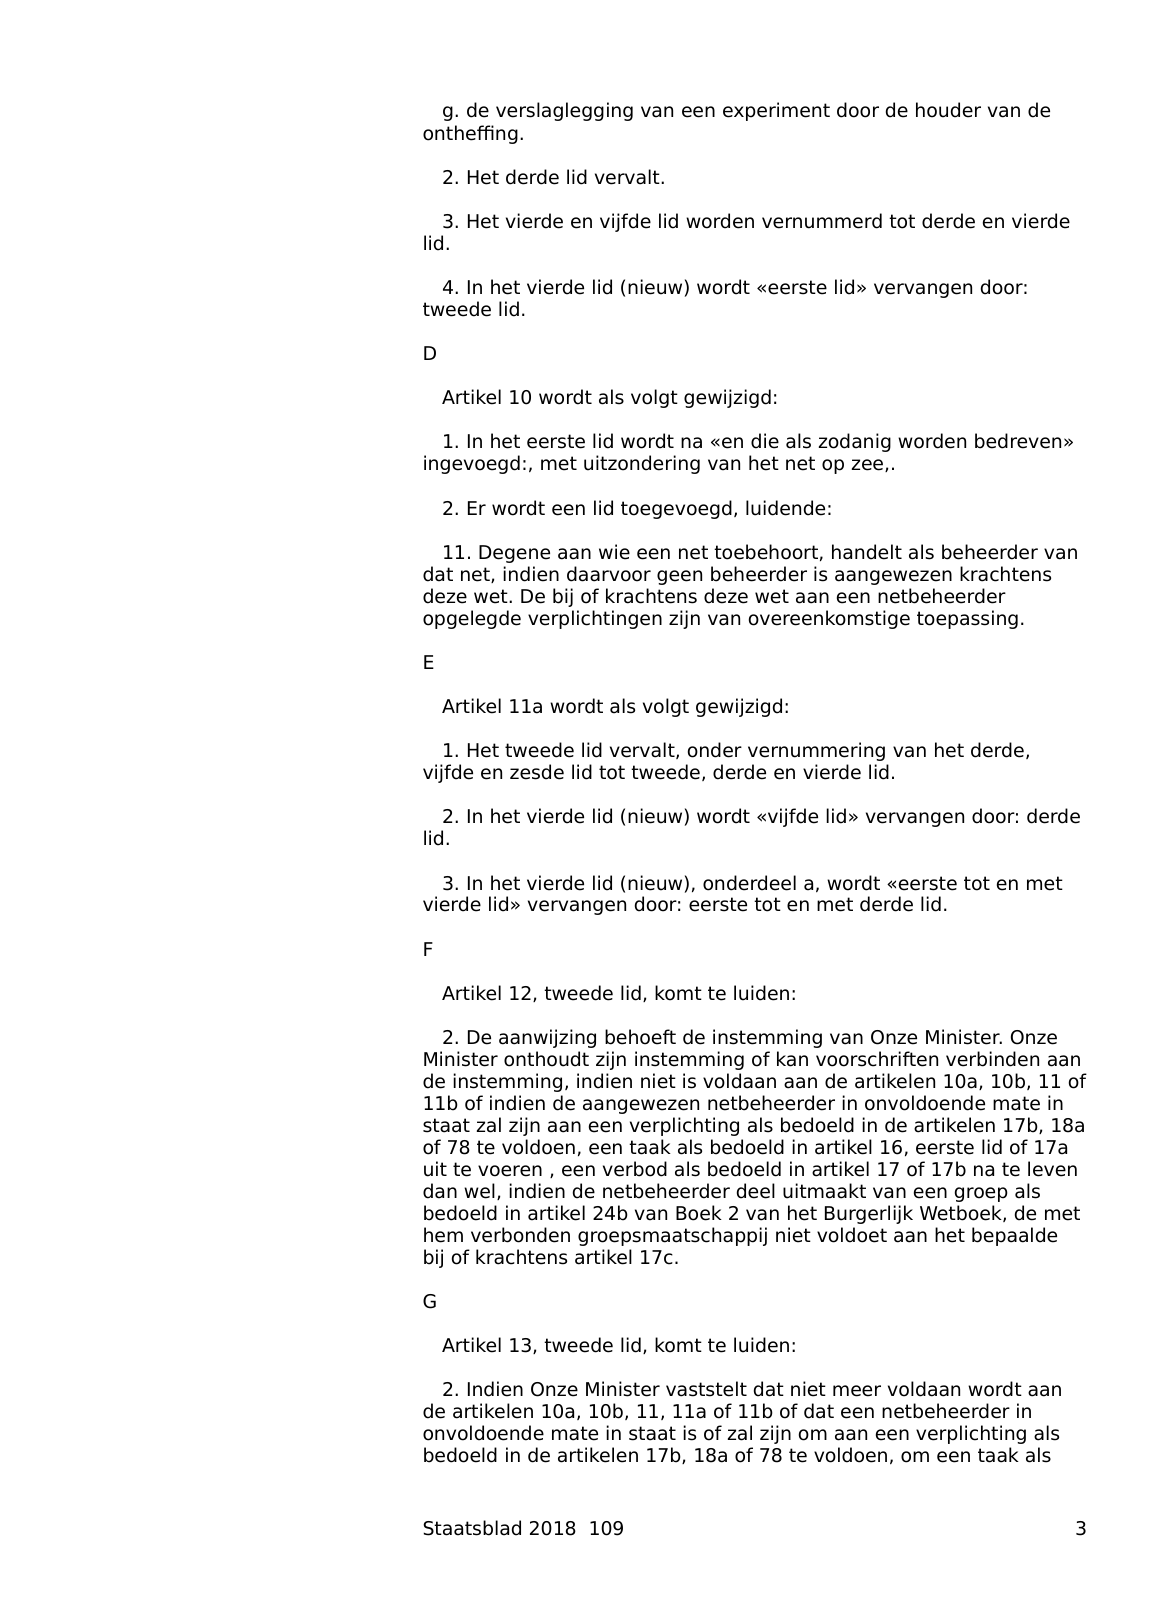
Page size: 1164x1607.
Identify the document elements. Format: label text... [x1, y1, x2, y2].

text 4. In het vierde lid (nieuw) wordt «eerste lid» vervangen door: tweede lid. [422, 277, 1087, 321]
text g. de verslaglegging van een experiment door de houder van de ontheffing. [422, 100, 1087, 144]
text 11. Degene aan wie een net toebehoort, handelt als beheerder van dat net, indien daarvoor geen beheerder is aangewezen krachtens deze wet. De bij of krachtens deze wet aan een netbeheerder opgelegde verplichtingen zijn van overeenkomstige toepassing. [422, 542, 1087, 629]
text 2. Er wordt een lid toegevoegd, luidende: [422, 497, 1087, 519]
text 2. Het derde lid vervalt. [422, 167, 1087, 188]
text 2. De aanwijzing behoeft de instemming van Onze Minister. Onze Minister onthoudt zijn instemming of kan voorschriften verbinden aan de instemming, indien niet is voldaan aan de artikelen 10a, 10b, 11 of 11b of indien de aangewezen netbeheerder in onvoldoende mate in staat zal zijn aan een verplichting als bedoeld in de artikelen 17b, 18a of 78 te voldoen, een taak als bedoeld in artikel 16, eerste lid of 17a uit te voeren , een verbod als bedoeld in artikel 17 of 17b na te leven dan wel, indien de netbeheerder deel uitmaakt van een groep als bedoeld in artikel 24b van Boek 2 van het Burgerlijk Wetboek, de met hem verbonden groepsmaatschappij niet voldoet aan het bepaalde bij of krachtens artikel 17c. [422, 1027, 1087, 1269]
text 3. In het vierde lid (nieuw), onderdeel a, wordt «eerste tot en met vierde lid» vervangen door: eerste tot en met derde lid. [422, 872, 1087, 916]
text E [422, 652, 1087, 674]
text Artikel 12, tweede lid, komt te luiden: [422, 983, 1087, 1005]
text Artikel 11a wordt als volgt gewijzigd: [422, 696, 1087, 718]
text 1. In het eerste lid wordt na «en die als zodanig worden bedreven» ingevoegd:, met uitzondering van het net op zee,. [422, 431, 1087, 475]
text 3. Het vierde en vijfde lid worden vernummerd tot derde en vierde lid. [422, 211, 1087, 255]
text 2. In het vierde lid (nieuw) wordt «vijfde lid» vervangen door: derde lid. [422, 806, 1087, 850]
text D [422, 343, 1087, 365]
text F [422, 938, 1087, 961]
text Artikel 10 wordt als volgt gewijzigd: [422, 387, 1087, 409]
text G [422, 1291, 1087, 1313]
text 1. Het tweede lid vervalt, onder vernummering van het derde, vijfde en zesde lid tot tweede, derde en vierde lid. [422, 740, 1087, 784]
text 2. Indien Onze Minister vaststelt dat niet meer voldaan wordt aan de artikelen 10a, 10b, 11, 11a of 11b of dat een netbeheerder in onvoldoende mate in staat is of zal zijn om aan een verplichting als bedoeld in de artikelen 17b, 18a of 78 te voldoen, om een taak als [422, 1379, 1087, 1467]
text Artikel 13, tweede lid, komt te luiden: [422, 1335, 1087, 1357]
